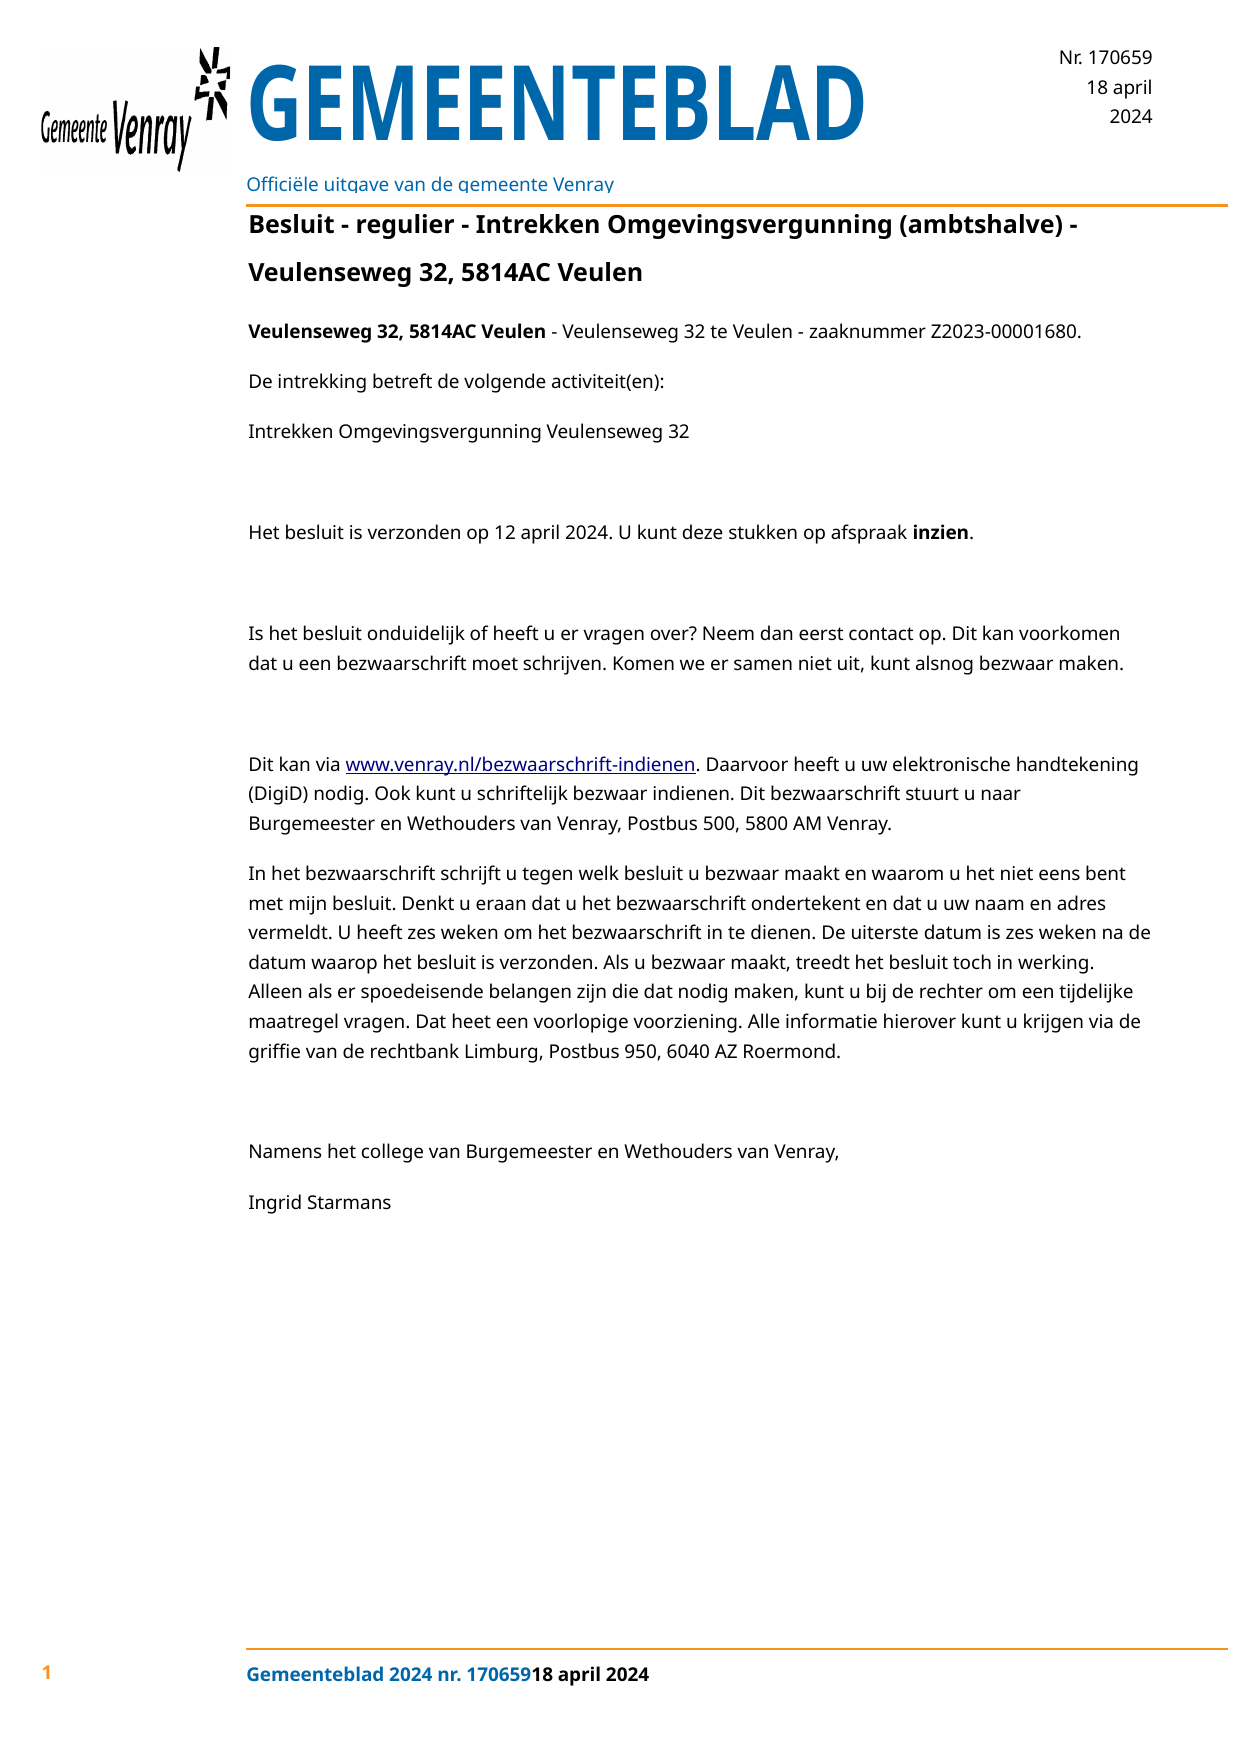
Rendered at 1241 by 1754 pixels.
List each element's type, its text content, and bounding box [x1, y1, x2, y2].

text Ingrid Starmans [248, 1189, 1152, 1215]
text Besluit - regulier - Intrekken Omgevingsvergunning (ambtshalve) - Veulenseweg 32, 5814AC Veulen [248, 207, 1152, 288]
text Is het besluit onduidelijk of heeft u er vragen over? Neem dan eerst contact op. Dit kan voorkomen dat u een bezwaarschrift moet schrijven. Komen we er samen niet uit, kunt alsnog bezwaar maken. [248, 620, 1152, 676]
text Het besluit is verzonden op 12 april 2024. U kunt deze stukken op afspraak inzien. [248, 519, 1152, 545]
text Dit kan via www.venray.nl/bezwaarschrift-indienen. Daarvoor heeft u uw elektronische handtekening (DigiD) nodig. Ook kunt u schriftelijk bezwaar indienen. Dit bezwaarschrift stuurt u naar Burgemeester en Wethouders van Venray, Postbus 500, 5800 AM Venray. [248, 751, 1152, 836]
text Namens het college van Burgemeester en Wethouders van Venray, [248, 1139, 1152, 1164]
text Intrekken Omgevingsvergunning Veulenseweg 32 [248, 419, 1152, 444]
picture [41, 47, 231, 172]
text Veulenseweg 32, 5814AC Veulen - Veulenseweg 32 te Veulen - zaaknummer Z2023-00001680. [248, 318, 1152, 344]
text In het bezwaarschrift schrijft u tegen welk besluit u bezwaar maakt en waarom u het niet eens bent met mijn besluit. Denkt u eraan dat u het bezwaarschrift ondertekent en dat u uw naam en adres vermeldt. U heeft zes weken om het bezwaarschrift in te dienen. De uiterste datum is zes weken na de datum waarop het besluit is verzonden. Als u bezwaar maakt, treedt het besluit toch in werking. Alleen als er spoedeisende belangen zijn die dat nodig maken, kunt u bij de rechter om een tijdelijke maatregel vragen. Dat heet een voorlopige voorziening. Alle informatie hierover kunt u krijgen via de griffie van de rechtbank Limburg, Postbus 950, 6040 AZ Roermond. [248, 860, 1152, 1064]
text De intrekking betreft de volgende activiteit(en): [248, 368, 1152, 394]
